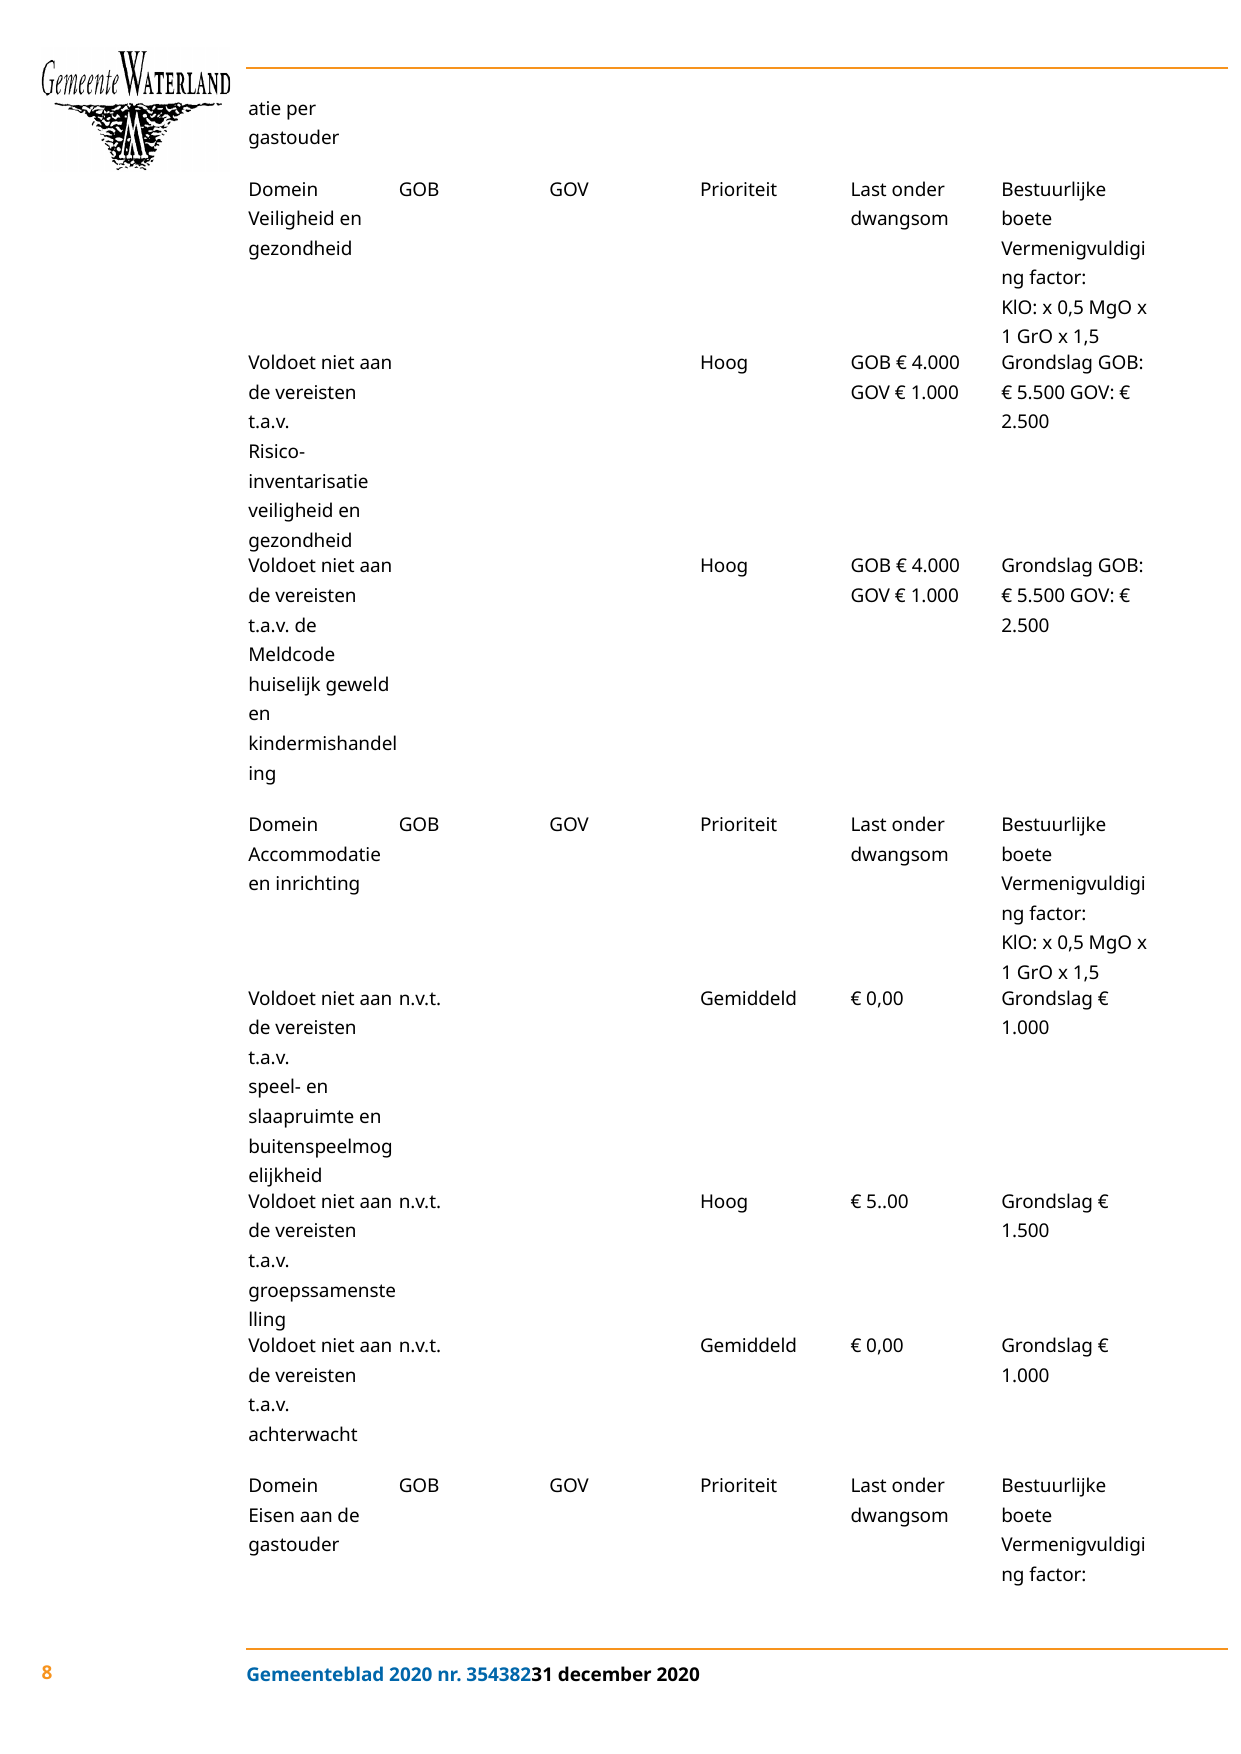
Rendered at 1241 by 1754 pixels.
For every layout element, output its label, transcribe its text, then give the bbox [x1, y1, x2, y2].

table_cell [549, 350, 700, 553]
table_cell € 0,00 [850, 985, 1001, 1188]
picture [41, 47, 231, 172]
table_cell Last onder dwangsom [850, 176, 1001, 349]
table_cell Hoog [700, 553, 850, 786]
table_cell GOV [549, 1473, 700, 1587]
table_cell GOB [399, 1473, 549, 1587]
table_cell [850, 95, 1001, 150]
table_cell atie per gastouder [248, 95, 398, 150]
table_cell Prioriteit [700, 811, 850, 985]
table_cell [549, 1447, 700, 1472]
table_cell [700, 150, 850, 176]
table_cell n.v.t. [399, 1188, 549, 1332]
table_cell [399, 350, 549, 553]
table_cell Grondslag GOB: € 5.500 GOV: € 2.500 [1001, 553, 1152, 786]
table_cell [1001, 1447, 1152, 1472]
table_cell [248, 786, 398, 811]
table_cell [399, 95, 549, 150]
table_cell [248, 150, 398, 176]
table_cell [549, 1188, 700, 1332]
table_cell [399, 150, 549, 176]
table_cell Grondslag € 1.000 [1001, 1332, 1152, 1447]
table_cell n.v.t. [399, 1332, 549, 1447]
table_cell [1001, 95, 1152, 150]
table_cell [1001, 786, 1152, 811]
table_cell Last onder dwangsom [850, 1473, 1001, 1587]
table_cell [700, 786, 850, 811]
table_cell Last onder dwangsom [850, 811, 1001, 985]
table_cell [549, 786, 700, 811]
table_cell [248, 1447, 398, 1472]
table_cell Hoog [700, 350, 850, 553]
table_cell Grondslag € 1.500 [1001, 1188, 1152, 1332]
table_cell GOB [399, 176, 549, 349]
table_cell Voldoet niet aan de vereisten t.a.v. groepssamenstelling [248, 1188, 398, 1332]
table_cell Grondslag GOB: € 5.500 GOV: € 2.500 [1001, 350, 1152, 553]
table_cell [850, 786, 1001, 811]
table_cell Voldoet niet aan de vereisten t.a.v. achterwacht [248, 1332, 398, 1447]
table_cell Bestuurlijke boete Vermenigvuldiging factor: KlO: x 0,5 MgO x 1 GrO x 1,5 [1001, 176, 1152, 349]
table_cell € 0,00 [850, 1332, 1001, 1447]
table_cell [850, 150, 1001, 176]
table_cell n.v.t. [399, 985, 549, 1188]
table_cell [399, 1447, 549, 1472]
table_cell [549, 150, 700, 176]
table_cell GOB € 4.000 GOV € 1.000 [850, 350, 1001, 553]
table_cell [549, 95, 700, 150]
table_cell Domein Accommodatie en inrichting [248, 811, 398, 985]
table_cell Voldoet niet aan de vereisten t.a.v. Risico-inventarisatie veiligheid en gezondheid [248, 350, 398, 553]
table_cell Hoog [700, 1188, 850, 1332]
table_cell Prioriteit [700, 1473, 850, 1587]
table_cell [549, 1332, 700, 1447]
table_cell GOB € 4.000 GOV € 1.000 [850, 553, 1001, 786]
table_cell € 5..00 [850, 1188, 1001, 1332]
table_cell [549, 553, 700, 786]
table_cell [1001, 150, 1152, 176]
table_cell [549, 985, 700, 1188]
table_cell Gemiddeld [700, 1332, 850, 1447]
table_cell Prioriteit [700, 176, 850, 349]
table_cell [399, 553, 549, 786]
table_cell GOV [549, 811, 700, 985]
table_cell Grondslag € 1.000 [1001, 985, 1152, 1188]
table_cell Voldoet niet aan de vereisten t.a.v. de Meldcode huiselijk geweld en kindermishandeling [248, 553, 398, 786]
table_cell Bestuurlijke boete Vermenigvuldiging factor: KlO: x 0,5 MgO x 1 GrO x 1,5 [1001, 811, 1152, 985]
table_cell Gemiddeld [700, 985, 850, 1188]
table_cell GOB [399, 811, 549, 985]
table_cell Domein Eisen aan de gastouder [248, 1473, 398, 1587]
table_cell Domein Veiligheid en gezondheid [248, 176, 398, 349]
table_cell [399, 786, 549, 811]
table_cell Bestuurlijke boete Vermenigvuldiging factor: [1001, 1473, 1152, 1587]
table_cell [700, 1447, 850, 1472]
table_cell Voldoet niet aan de vereisten t.a.v. speel- en slaapruimte en buitenspeelmogelijkheid [248, 985, 398, 1188]
table_cell [850, 1447, 1001, 1472]
table_cell GOV [549, 176, 700, 349]
table_cell [700, 95, 850, 150]
